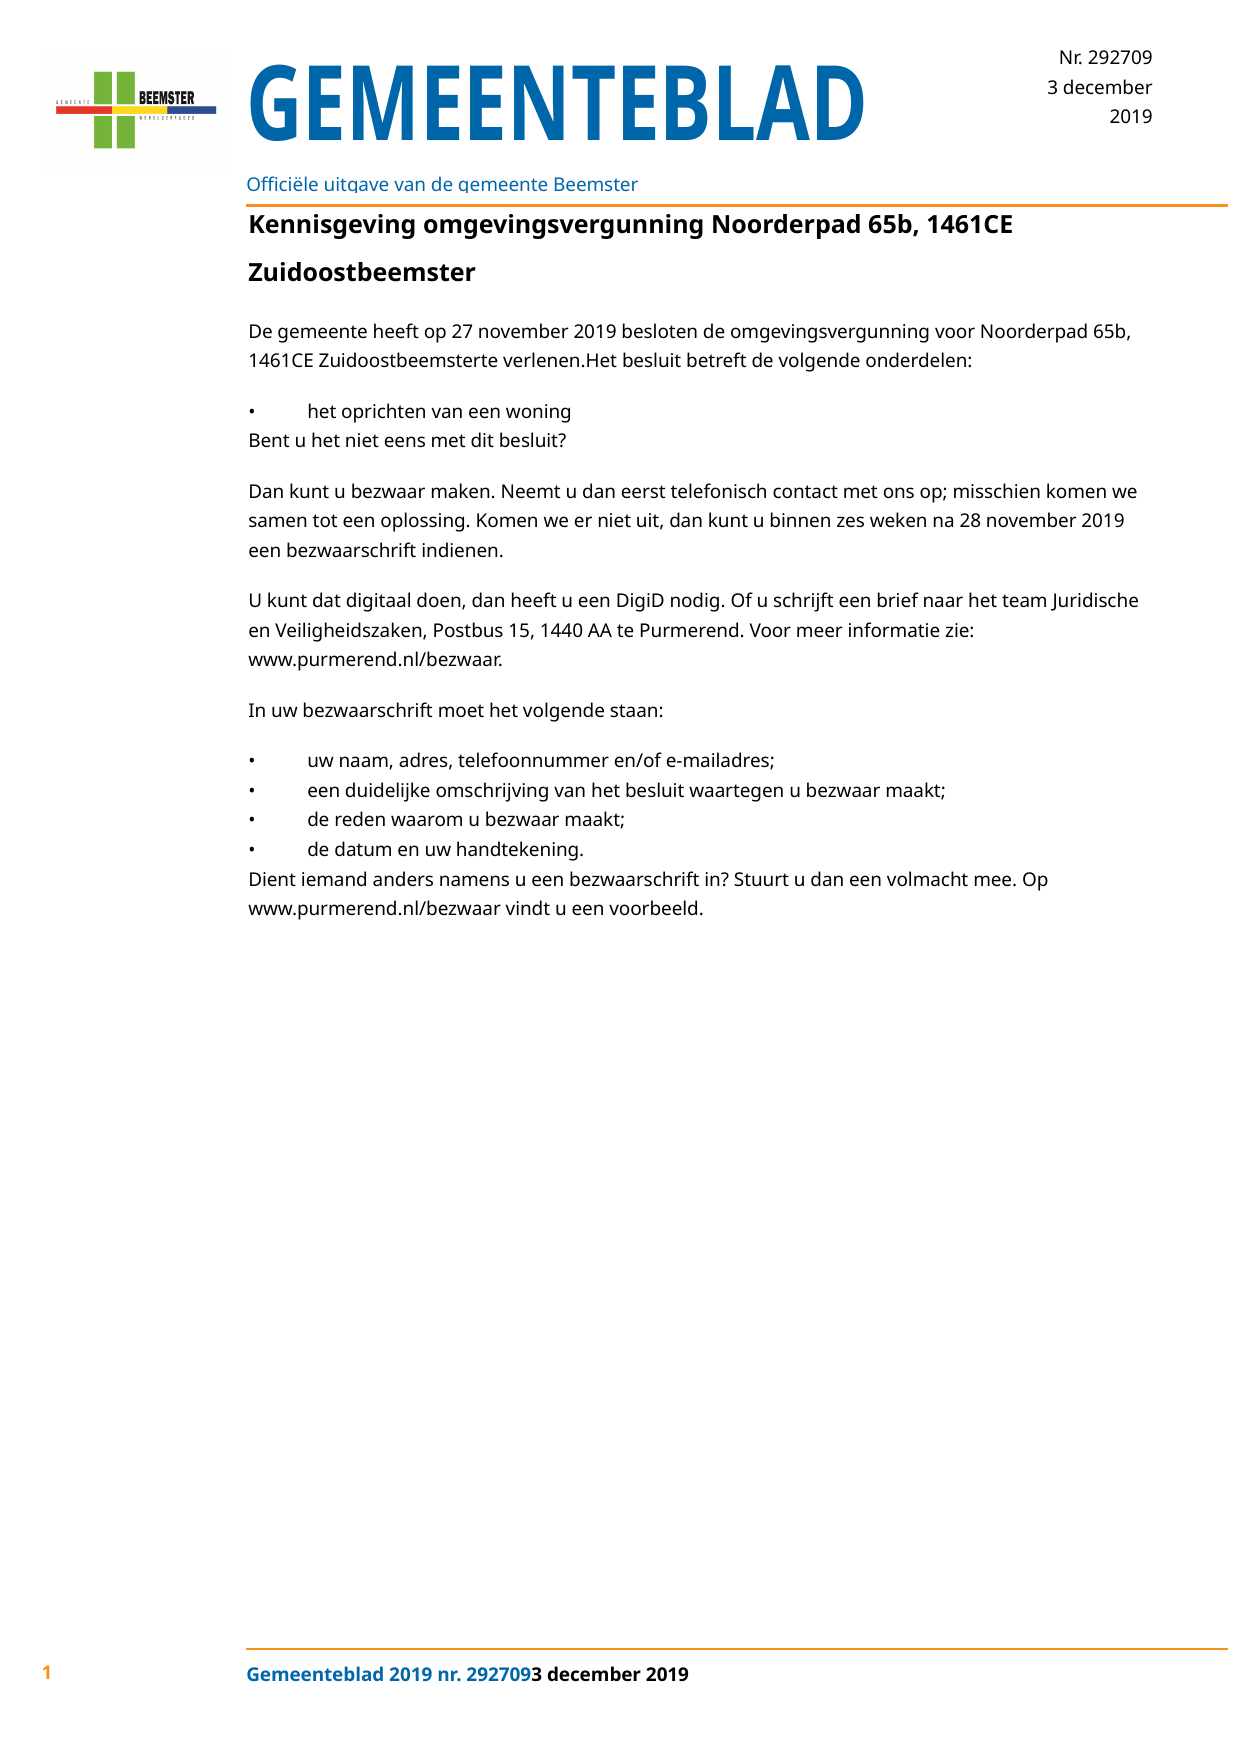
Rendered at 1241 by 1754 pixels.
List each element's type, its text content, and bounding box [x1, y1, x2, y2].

list het oprichten van een woning [248, 398, 1152, 424]
text In uw bezwaarschrift moet het volgende staan: [248, 697, 1152, 723]
list een duidelijke omschrijving van het besluit waartegen u bezwaar maakt; [248, 777, 1152, 803]
list de reden waarom u bezwaar maakt; [248, 807, 1152, 832]
text Dient iemand anders namens u een bezwaarschrift in? Stuurt u dan een volmacht mee. Op www.purmerend.nl/bezwaar vindt u een voorbeeld. [248, 866, 1152, 921]
text Dan kunt u bezwaar maken. Neemt u dan eerst telefonisch contact met ons op; misschien komen we samen tot een oplossing. Komen we er niet uit, dan kunt u binnen zes weken na 28 november 2019 een bezwaarschrift indienen. [248, 478, 1152, 563]
text De gemeente heeft op 27 november 2019 besloten de omgevingsvergunning voor Noorderpad 65b, 1461CE Zuidoostbeemsterte verlenen.Het besluit betreft de volgende onderdelen: [248, 318, 1152, 373]
text Kennisgeving omgevingsvergunning Noorderpad 65b, 1461CE Zuidoostbeemster [248, 207, 1152, 288]
list uw naam, adres, telefoonnummer en/of e-mailadres; [248, 747, 1152, 773]
text Bent u het niet eens met dit besluit? [248, 427, 1152, 453]
list de datum en uw handtekening. [248, 836, 1152, 862]
text U kunt dat digitaal doen, dan heeft u een DigiD nodig. Of u schrijft een brief naar het team Juridische en Veiligheidszaken, Postbus 15, 1440 AA te Purmerend. Voor meer informatie zie: www.purmerend.nl/bezwaar. [248, 587, 1152, 672]
picture [41, 47, 231, 172]
